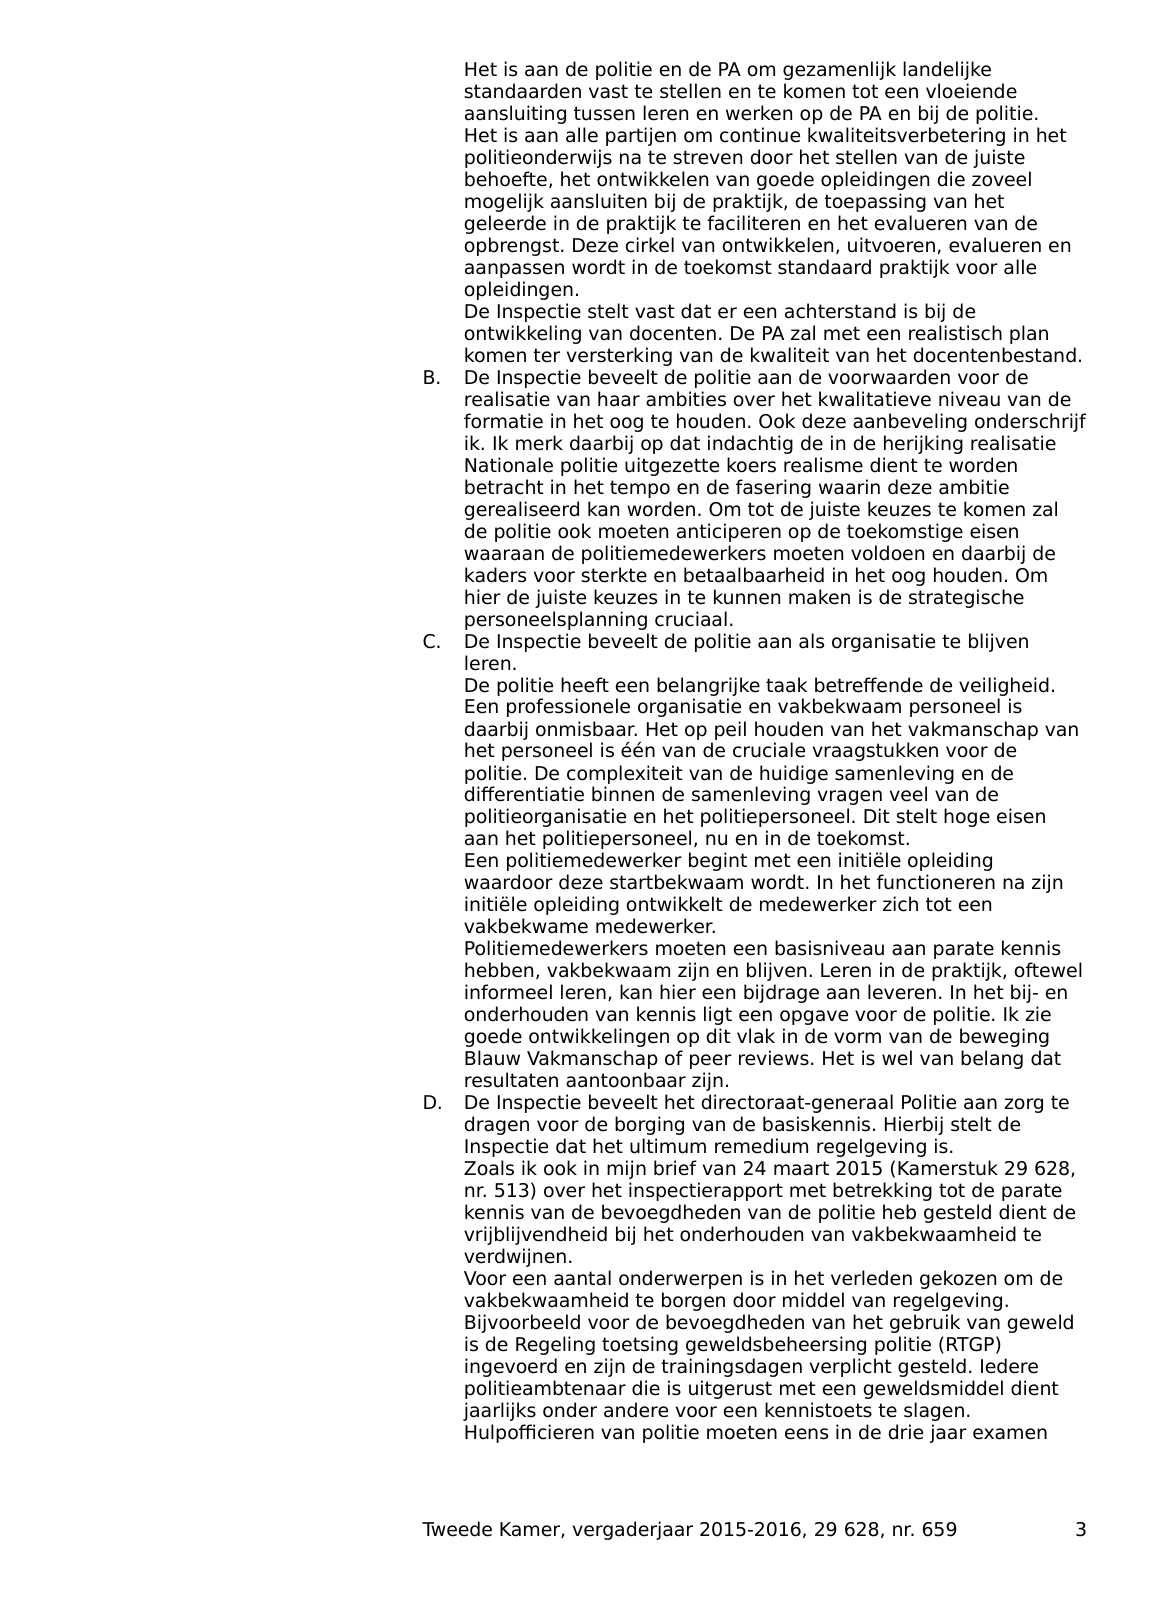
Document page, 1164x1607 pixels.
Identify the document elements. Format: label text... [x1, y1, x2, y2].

text Het is aan alle partijen om continue kwaliteitsverbetering in het politieonderwijs na te streven door het stellen van de juiste behoefte, het ontwikkelen van goede opleidingen die zoveel mogelijk aansluiten bij de praktijk, de toepassing van het geleerde in de praktijk te faciliteren en het evalueren van de opbrengst. Deze cirkel van ontwikkelen, uitvoeren, evalueren en aanpassen wordt in de toekomst standaard praktijk voor alle opleidingen. [464, 125, 1087, 301]
text Zoals ik ook in mijn brief van 24 maart 2015 (Kamerstuk 29 628, nr. 513) over het inspectierapport met betrekking tot de parate kennis van de bevoegdheden van de politie heb gesteld dient de vrijblijvendheid bij het onderhouden van vakbekwaamheid te verdwijnen. [464, 1158, 1087, 1268]
text Het is aan de politie en de PA om gezamenlijk landelijke standaarden vast te stellen en te komen tot een vloeiende aansluiting tussen leren en werken op de PA en bij de politie. [464, 59, 1087, 125]
text D. De Inspectie beveelt het directoraat-generaal Politie aan zorg te dragen voor de borging van de basiskennis. Hierbij stelt de Inspectie dat het ultimum remedium regelgeving is. [422, 1092, 1087, 1158]
text Een politiemedewerker begint met een initiële opleiding waardoor deze startbekwaam wordt. In het functioneren na zijn initiële opleiding ontwikkelt de medewerker zich tot een vakbekwame medewerker. [464, 850, 1087, 938]
text De Inspectie stelt vast dat er een achterstand is bij de ontwikkeling van docenten. De PA zal met een realistisch plan komen ter versterking van de kwaliteit van het docentenbestand. [464, 301, 1087, 367]
text C. De Inspectie beveelt de politie aan als organisatie te blijven leren. [422, 631, 1087, 674]
text De politie heeft een belangrijke taak betreffende de veiligheid. Een professionele organisatie en vakbekwaam personeel is daarbij onmisbaar. Het op peil houden van het vakmanschap van het personeel is één van de cruciale vraagstukken voor de politie. De complexiteit van de huidige samenleving en de differentiatie binnen de samenleving vragen veel van de politieorganisatie en het politiepersoneel. Dit stelt hoge eisen aan het politiepersoneel, nu en in de toekomst. [464, 674, 1087, 850]
text Voor een aantal onderwerpen is in het verleden gekozen om de vakbekwaamheid te borgen door middel van regelgeving. Bijvoorbeeld voor de bevoegdheden van het gebruik van geweld is de Regeling toetsing geweldsbeheersing politie (RTGP) ingevoerd en zijn de trainingsdagen verplicht gesteld. Iedere politieambtenaar die is uitgerust met een geweldsmiddel dient jaarlijks onder andere voor een kennistoets te slagen. Hulpofficieren van politie moeten eens in de drie jaar examen [464, 1268, 1087, 1444]
text B. De Inspectie beveelt de politie aan de voorwaarden voor de realisatie van haar ambities over het kwalitatieve niveau van de formatie in het oog te houden. Ook deze aanbeveling onderschrijf ik. Ik merk daarbij op dat indachtig de in de herijking realisatie Nationale politie uitgezette koers realisme dient te worden betracht in het tempo en de fasering waarin deze ambitie gerealiseerd kan worden. Om tot de juiste keuzes te komen zal de politie ook moeten anticiperen op de toekomstige eisen waaraan de politiemedewerkers moeten voldoen en daarbij de kaders voor sterkte en betaalbaarheid in het oog houden. Om hier de juiste keuzes in te kunnen maken is de strategische personeelsplanning cruciaal. [422, 367, 1087, 631]
text Politiemedewerkers moeten een basisniveau aan parate kennis hebben, vakbekwaam zijn en blijven. Leren in de praktijk, oftewel informeel leren, kan hier een bijdrage aan leveren. In het bij- en onderhouden van kennis ligt een opgave voor de politie. Ik zie goede ontwikkelingen op dit vlak in de vorm van de beweging Blauw Vakmanschap of peer reviews. Het is wel van belang dat resultaten aantoonbaar zijn. [464, 938, 1087, 1092]
